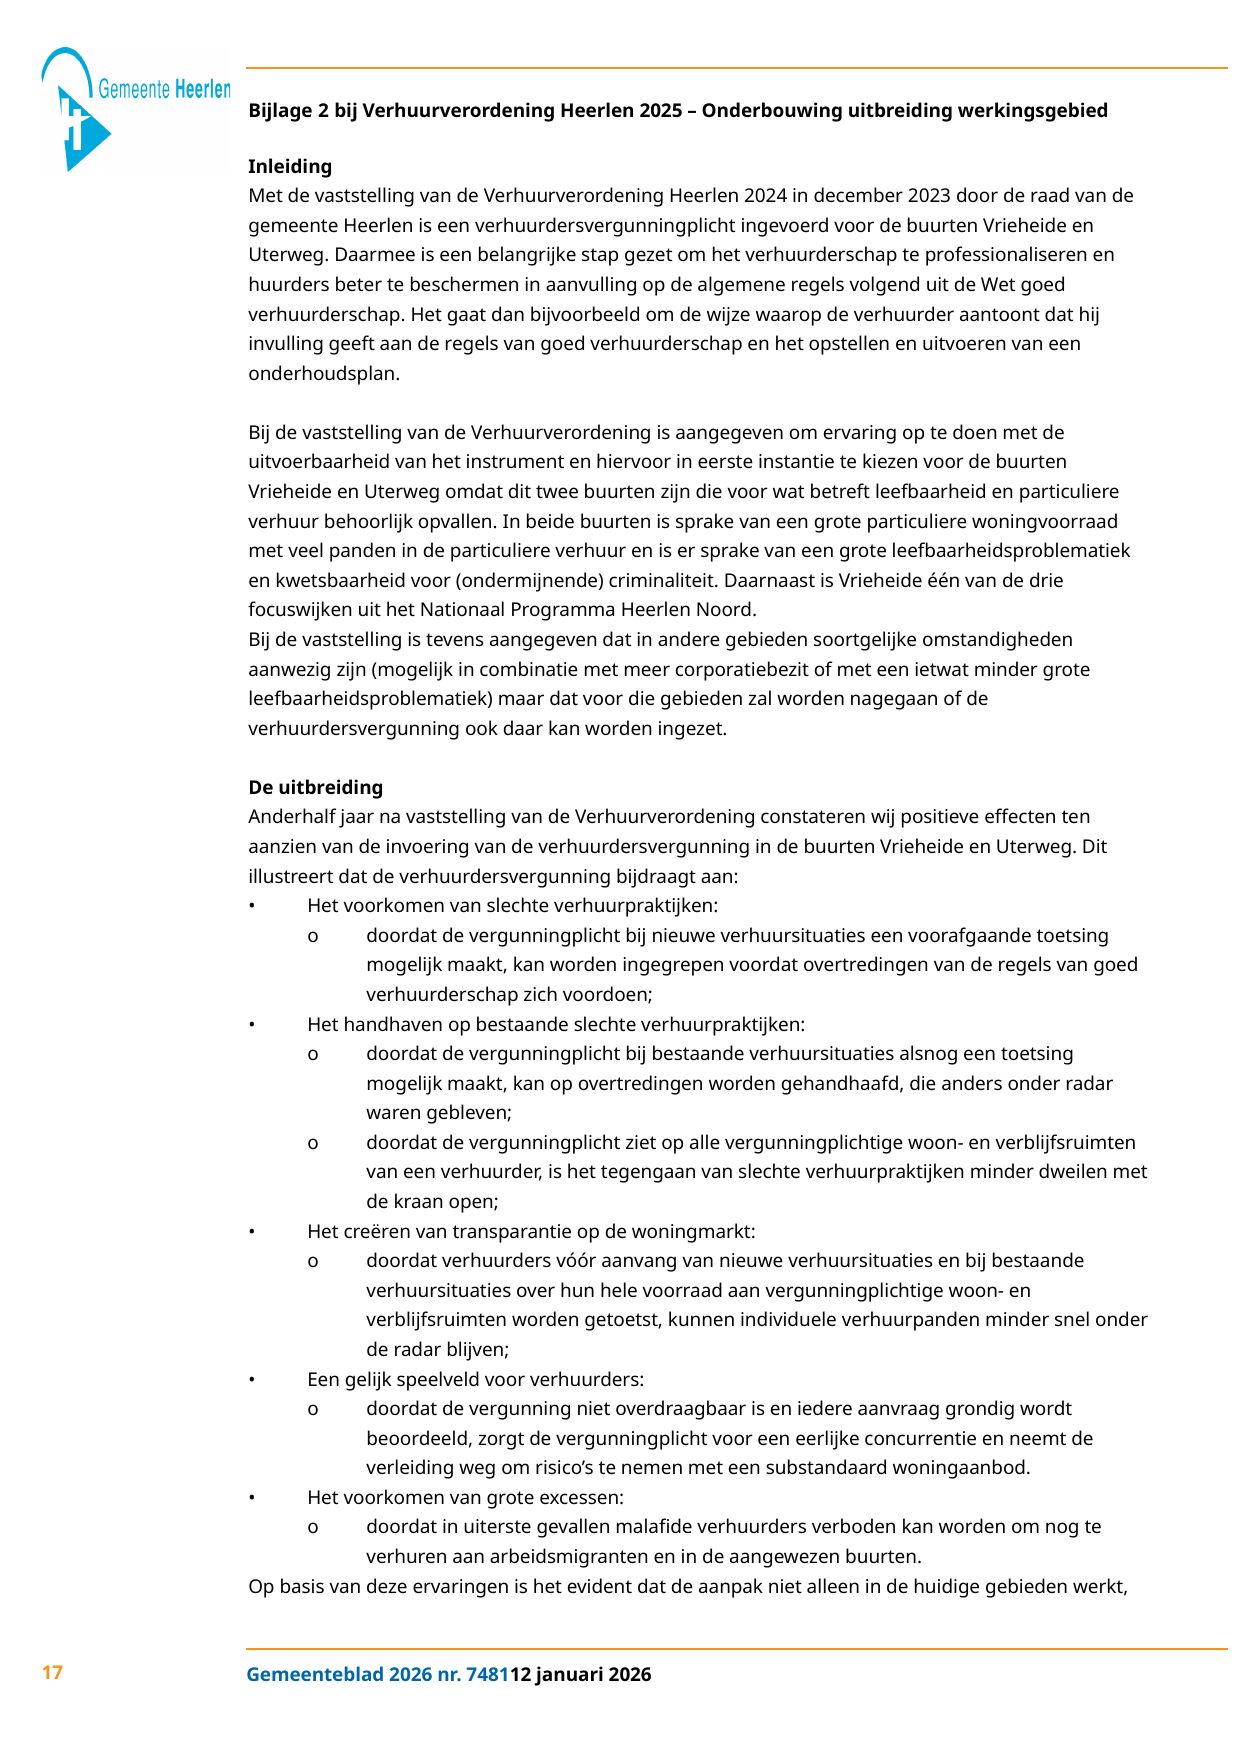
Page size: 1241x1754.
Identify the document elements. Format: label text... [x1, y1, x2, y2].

text Bij de vaststelling is tevens aangegeven dat in andere gebieden soortgelijke omstandigheden aanwezig zijn (mogelijk in combinatie met meer corporatiebezit of met een ietwat minder grote leefbaarheidsproblematiek) maar dat voor die gebieden zal worden nagegaan of de verhuurdersvergunning ook daar kan worden ingezet. [248, 626, 1152, 741]
list Het voorkomen van grote excessen: [248, 1484, 1152, 1510]
text Op basis van deze ervaringen is het evident dat de aanpak niet alleen in de huidige gebieden werkt, [248, 1573, 1152, 1599]
picture [41, 47, 59, 70]
list doordat in uiterste gevallen malafide verhuurders verboden kan worden om nog te verhuren aan arbeidsmigranten en in de aangewezen buurten. [307, 1514, 1152, 1569]
list doordat de vergunningplicht bij bestaande verhuursituaties alsnog een toetsing mogelijk maakt, kan op overtredingen worden gehandhaafd, die anders onder radar waren gebleven; [307, 1040, 1152, 1125]
text Bij de vaststelling van de Verhuurverordening is aangegeven om ervaring op te doen met de uitvoerbaarheid van het instrument en hiervoor in eerste instantie te kiezen voor de buurten Vrieheide en Uterweg omdat dit twee buurten zijn die voor wat betreft leefbaarheid en particuliere verhuur behoorlijk opvallen. In beide buurten is sprake van een grote particuliere woningvoorraad met veel panden in de particuliere verhuur en is er sprake van een grote leefbaarheidsproblematiek en kwetsbaarheid voor (ondermijnende) criminaliteit. Daarnaast is Vrieheide één van de drie focuswijken uit het Nationaal Programma Heerlen Noord. [248, 419, 1152, 622]
list Het handhaven op bestaande slechte verhuurpraktijken: [248, 1011, 1152, 1037]
text Anderhalf jaar na vaststelling van de Verhuurverordening constateren wij positieve effecten ten aanzien van de invoering van de verhuurdersvergunning in de buurten Vrieheide en Uterweg. Dit illustreert dat de verhuurdersvergunning bijdraagt aan: [248, 804, 1152, 889]
text Inleiding [248, 153, 1152, 179]
text De uitbreiding [248, 774, 1152, 800]
list doordat de vergunningplicht ziet op alle vergunningplichtige woon- en verblijfsruimten van een verhuurder, is het tegengaan van slechte verhuurpraktijken minder dweilen met de kraan open; [307, 1129, 1152, 1214]
text Met de vaststelling van de Verhuurverordening Heerlen 2024 in december 2023 door de raad van de gemeente Heerlen is een verhuurdersvergunningplicht ingevoerd voor de buurten Vrieheide en Uterweg. Daarmee is een belangrijke stap gezet om het verhuurderschap te professionaliseren en huurders beter te beschermen in aanvulling op de algemene regels volgend uit de Wet goed verhuurderschap. Het gaat dan bijvoorbeeld om de wijze waarop de verhuurder aantoont dat hij invulling geeft aan de regels van goed verhuurderschap en het opstellen en uitvoeren van een onderhoudsplan. [248, 182, 1152, 386]
list doordat verhuurders vóór aanvang van nieuwe verhuursituaties en bij bestaande verhuursituaties over hun hele voorraad aan vergunningplichtige woon- en verblijfsruimten worden getoetst, kunnen individuele verhuurpanden minder snel onder de radar blijven; [307, 1247, 1152, 1362]
picture [41, 47, 231, 172]
list doordat de vergunningplicht bij nieuwe verhuursituaties een voorafgaande toetsing mogelijk maakt, kan worden ingegrepen voordat overtredingen van de regels van goed verhuurderschap zich voordoen; [307, 922, 1152, 1007]
list Een gelijk speelveld voor verhuurders: [248, 1366, 1152, 1392]
list Het creëren van transparantie op de woningmarkt: [248, 1218, 1152, 1244]
list doordat de vergunning niet overdraagbaar is en iedere aanvraag grondig wordt beoordeeld, zorgt de vergunningplicht voor een eerlijke concurrentie en neemt de verleiding weg om risico’s te nemen met een substandaard woningaanbod. [307, 1395, 1152, 1480]
list Het voorkomen van slechte verhuurpraktijken: [248, 892, 1152, 918]
text Bijlage 2 bij Verhuurverordening Heerlen 2025 – Onderbouwing uitbreiding werkingsgebied [248, 95, 1152, 123]
